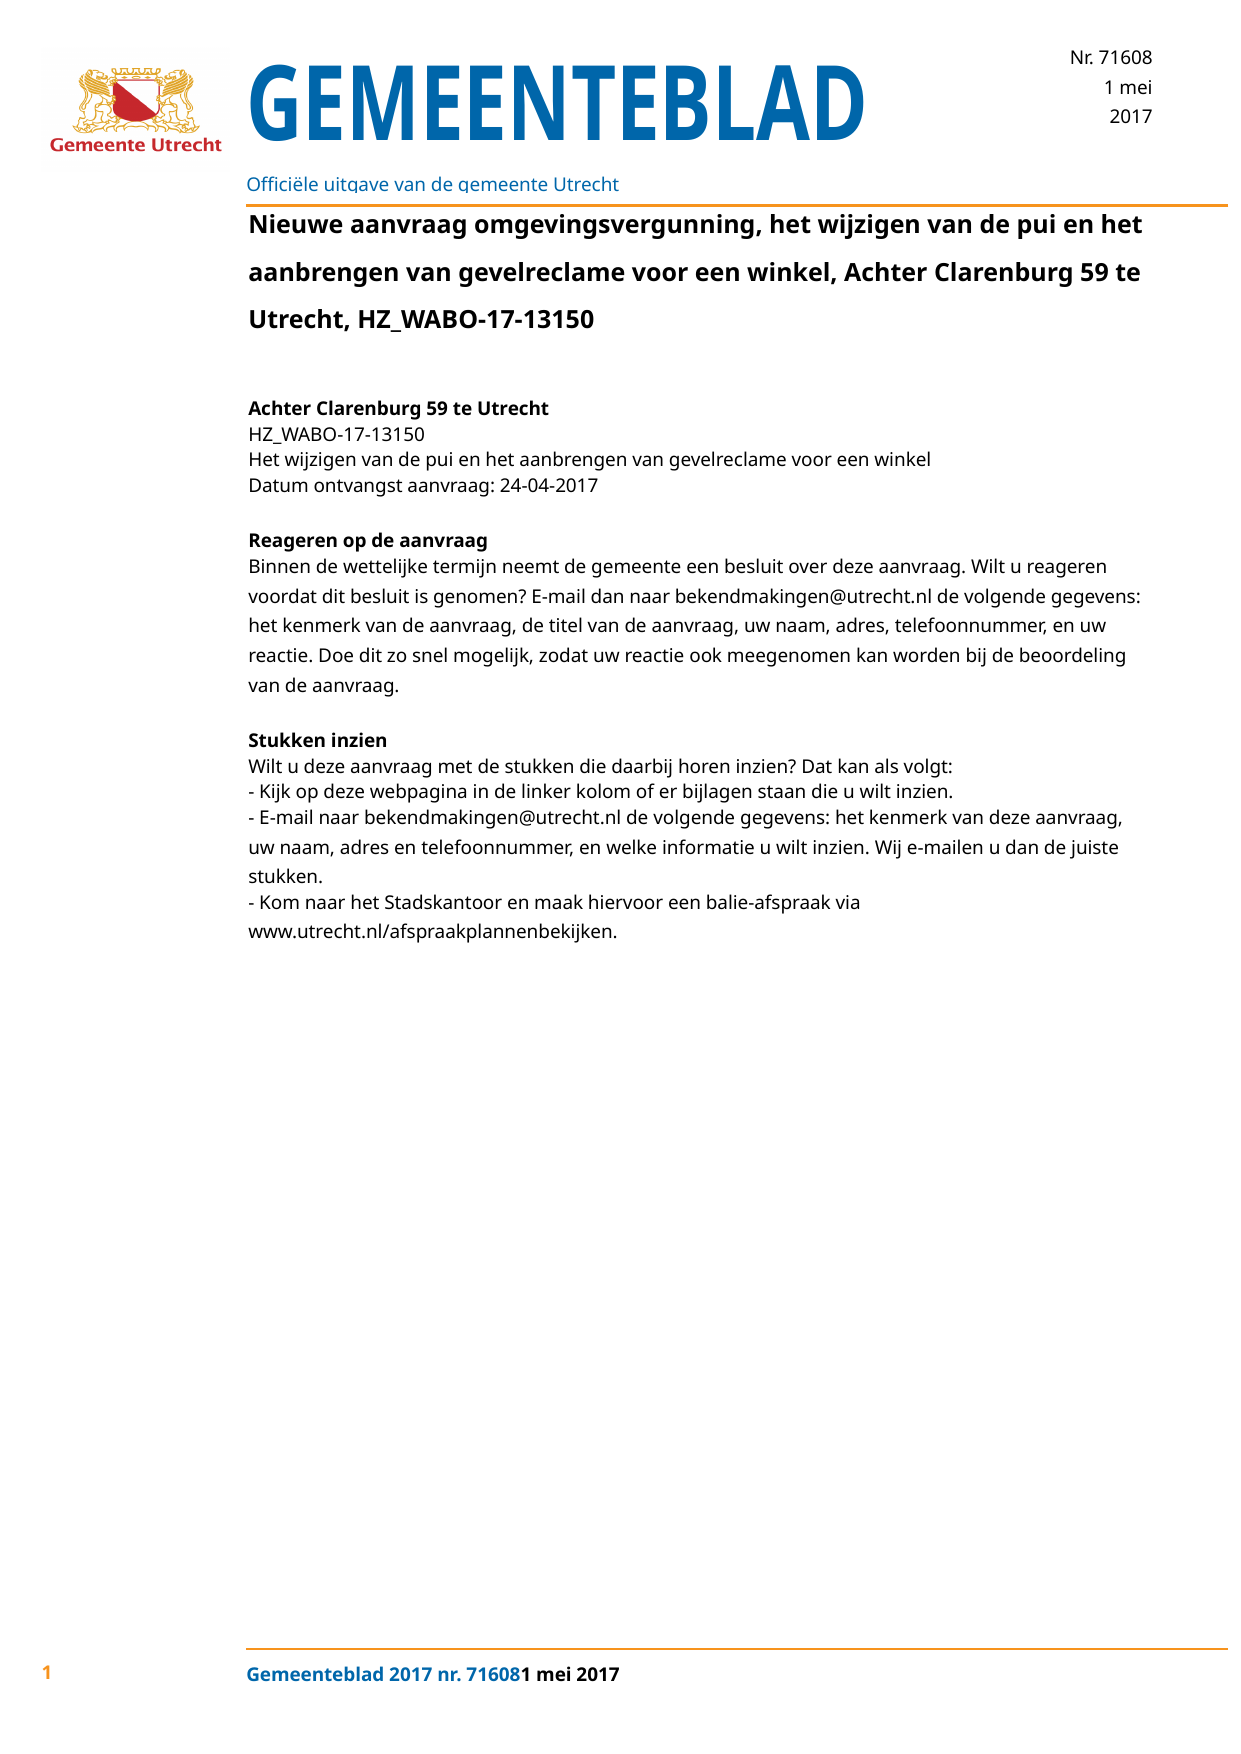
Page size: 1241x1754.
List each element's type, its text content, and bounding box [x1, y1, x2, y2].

table_cell - Kom naar het Stadskantoor en maak hiervoor een balie-afspraak via www.utrecht.nl/afspraakplannenbekijken. [248, 889, 1152, 944]
table_cell Reageren op de aanvraag [248, 528, 1152, 553]
table_cell HZ_WABO-17-13150 [248, 421, 1152, 447]
picture [41, 47, 231, 172]
table_cell Binnen de wettelijke termijn neemt de gemeente een besluit over deze aanvraag. Wilt u reageren voordat dit besluit is genomen? E-mail dan naar bekendmakingen@utrecht.nl de volgende gegevens: het kenmerk van de aanvraag, de titel van de aanvraag, uw naam, adres, telefoonnummer, en uw reactie. Doe dit zo snel mogelijk, zodat uw reactie ook meegenomen kan worden bij de beoordeling van de aanvraag. [248, 554, 1152, 727]
table_cell Stukken inzien [248, 727, 1152, 753]
text Nieuwe aanvraag omgevingsvergunning, het wijzigen van de pui en het aanbrengen van gevelreclame voor een winkel, Achter Clarenburg 59 te Utrecht, HZ_WABO-17-13150 [248, 207, 1152, 336]
table_cell - E-mail naar bekendmakingen@utrecht.nl de volgende gegevens: het kenmerk van deze aanvraag, uw naam, adres en telefoonnummer, en welke informatie u wilt inzien. Wij e-mailen u dan de juiste stukken. [248, 804, 1152, 889]
table_cell Wilt u deze aanvraag met de stukken die daarbij horen inzien? Dat kan als volgt: [248, 753, 1152, 778]
table_cell - Kijk op deze webpagina in de linker kolom of er bijlagen staan die u wilt inzien. [248, 779, 1152, 804]
table_cell Datum ontvangst aanvraag: 24-04-2017 [248, 473, 1152, 528]
table_cell Het wijzigen van de pui en het aanbrengen van gevelreclame voor een winkel [248, 447, 1152, 472]
table_header Achter Clarenburg 59 te Utrecht [248, 395, 1152, 421]
